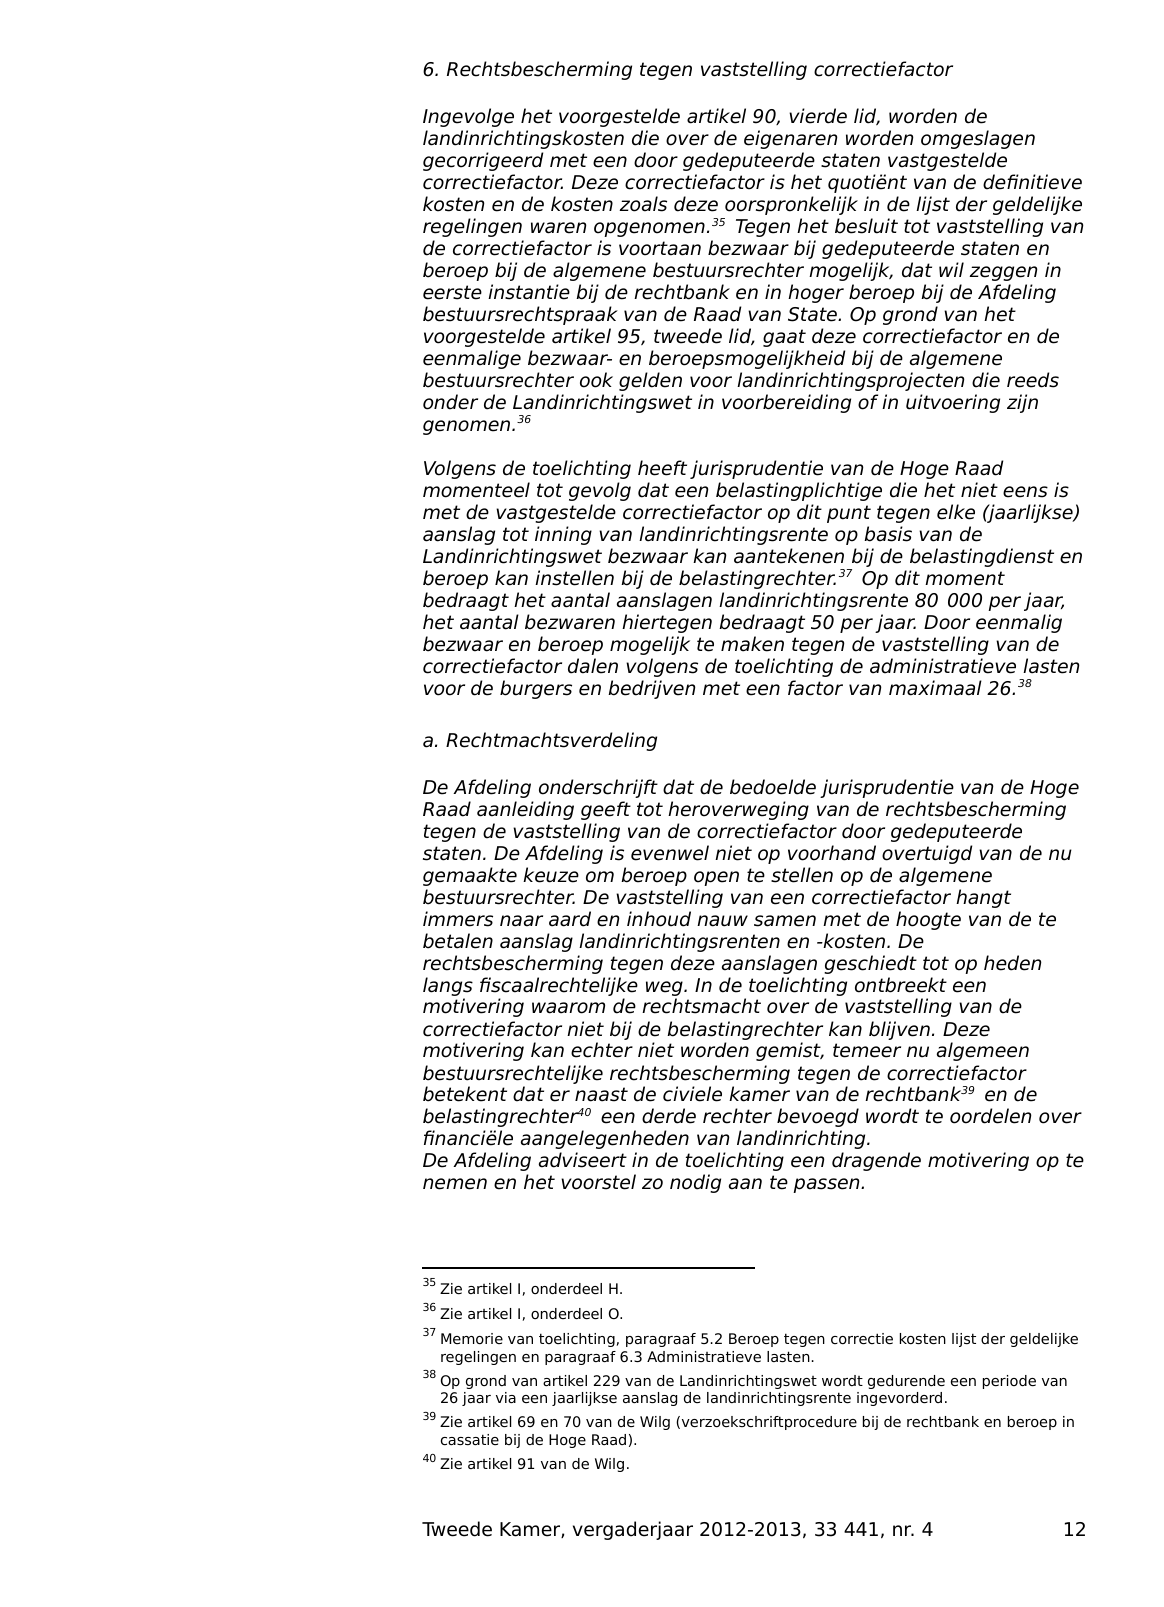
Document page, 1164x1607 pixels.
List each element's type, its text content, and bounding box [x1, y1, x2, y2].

text Zie artikel I, onderdeel O. [422, 1302, 1087, 1324]
subtitle a. Rechtmachtsverdeling [422, 730, 1087, 752]
text Ingevolge het voorgestelde artikel 90, vierde lid, worden de landinrichtingskosten die over de eigenaren worden omgeslagen gecorrigeerd met een door gedeputeerde staten vastgestelde correctiefactor. Deze correctiefactor is het quotiënt van de definitieve kosten en de kosten zoals deze oorspronkelijk in de lijst der geldelijke regelingen waren opgenomen. Tegen het besluit tot vaststelling van de correctiefactor is voortaan bezwaar bij gedeputeerde staten en beroep bij de algemene bestuursrechter mogelijk, dat wil zeggen in eerste instantie bij de rechtbank en in hoger beroep bij de Afdeling bestuursrechtspraak van de Raad van State. Op grond van het voorgestelde artikel 95, tweede lid, gaat deze correctiefactor en de eenmalige bezwaar- en beroepsmogelijkheid bij de algemene bestuursrechter ook gelden voor landinrichtingsprojecten die reeds onder de Landinrichtingswet in voorbereiding of in uitvoering zijn genomen. [422, 106, 1087, 436]
subtitle 6. Rechtsbescherming tegen vaststelling correctiefactor [422, 59, 1087, 81]
text De Afdeling onderschrijft dat de bedoelde jurisprudentie van de Hoge Raad aanleiding geeft tot heroverweging van de rechtsbescherming tegen de vaststelling van de correctiefactor door gedeputeerde staten. De Afdeling is evenwel niet op voorhand overtuigd van de nu gemaakte keuze om beroep open te stellen op de algemene bestuursrechter. De vaststelling van een correctiefactor hangt immers naar aard en inhoud nauw samen met de hoogte van de te betalen aanslag landinrichtingsrenten en -kosten. De rechtsbescherming tegen deze aanslagen geschiedt tot op heden langs fiscaalrechtelijke weg. In de toelichting ontbreekt een motivering waarom de rechtsmacht over de vaststelling van de correctiefactor niet bij de belastingrechter kan blijven. Deze motivering kan echter niet worden gemist, temeer nu algemeen bestuursrechtelijke rechtsbescherming tegen de correctiefactor betekent dat er naast de civiele kamer van de rechtbank en de belastingrechter een derde rechter bevoegd wordt te oordelen over financiële aangelegenheden van landinrichting. [422, 777, 1087, 1150]
text Memorie van toelichting, paragraaf 5.2 Beroep tegen correctie kosten lijst der geldelijke regelingen en paragraaf 6.3 Administratieve lasten. [422, 1327, 1087, 1366]
text De Afdeling adviseert in de toelichting een dragende motivering op te nemen en het voorstel zo nodig aan te passen. [422, 1150, 1087, 1194]
text Volgens de toelichting heeft jurisprudentie van de Hoge Raad momenteel tot gevolg dat een belastingplichtige die het niet eens is met de vastgestelde correctiefactor op dit punt tegen elke (jaarlijkse) aanslag tot inning van landinrichtingsrente op basis van de Landinrichtingswet bezwaar kan aantekenen bij de belastingdienst en beroep kan instellen bij de belastingrechter. Op dit moment bedraagt het aantal aanslagen landinrichtingsrente 80 000 per jaar, het aantal bezwaren hiertegen bedraagt 50 per jaar. Door eenmalig bezwaar en beroep mogelijk te maken tegen de vaststelling van de correctiefactor dalen volgens de toelichting de administratieve lasten voor de burgers en bedrijven met een factor van maximaal 26. [422, 458, 1087, 700]
text Zie artikel 91 van de Wilg. [422, 1452, 1087, 1474]
text Zie artikel 69 en 70 van de Wilg (verzoekschriftprocedure bij de rechtbank en beroep in cassatie bij de Hoge Raad). [422, 1410, 1087, 1449]
text Zie artikel I, onderdeel H. [422, 1277, 1087, 1299]
text Op grond van artikel 229 van de Landinrichtingswet wordt gedurende een periode van 26 jaar via een jaarlijkse aanslag de landinrichtingsrente ingevorderd. [422, 1368, 1087, 1407]
